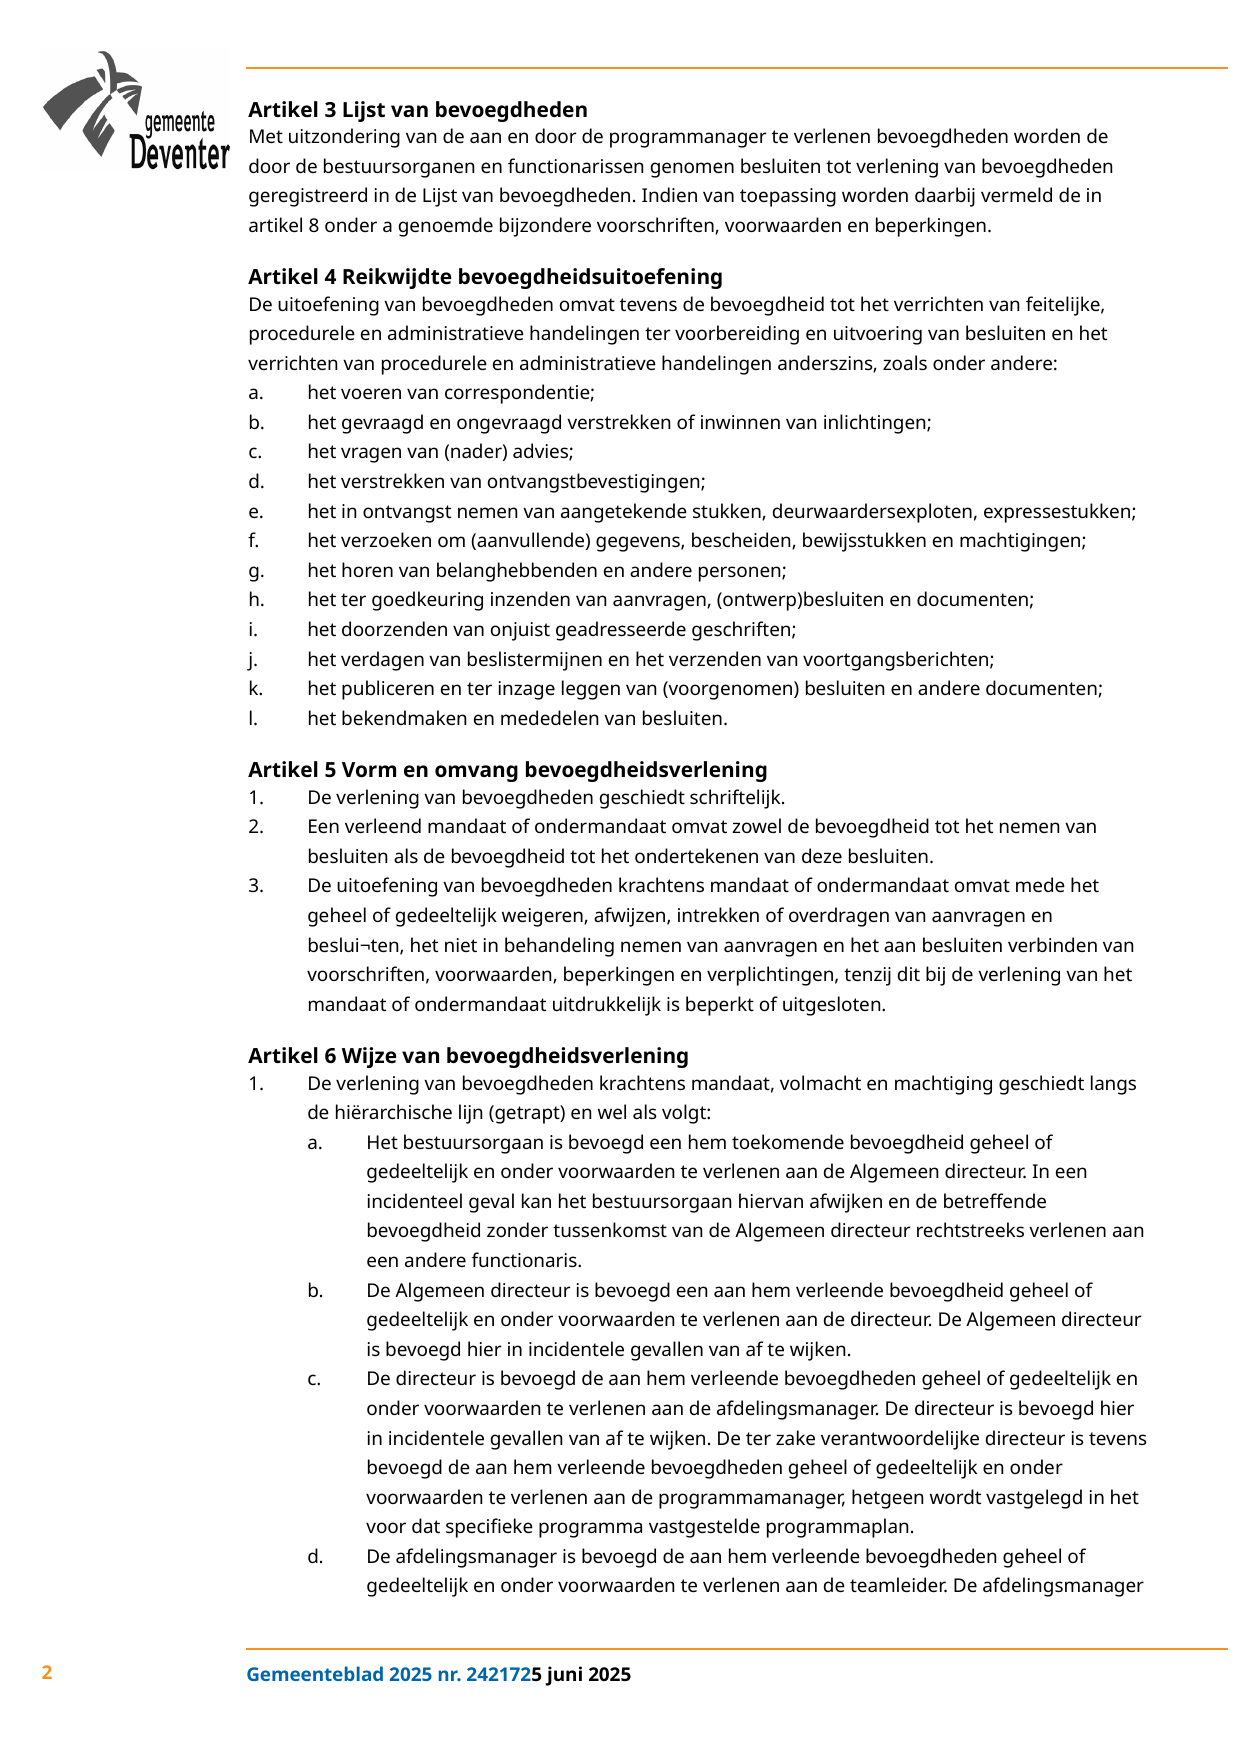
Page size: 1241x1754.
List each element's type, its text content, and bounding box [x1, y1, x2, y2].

list het verzoeken om (aanvullende) gegevens, bescheiden, bewijsstukken en machtigingen; [248, 527, 1152, 553]
list het ter goedkeuring inzenden van aanvragen, (ontwerp)besluiten en documenten; [248, 587, 1152, 612]
text Artikel 6 Wijze van bevoegdheidsverlening [248, 1041, 1152, 1070]
list Een verleend mandaat of ondermandaat omvat zowel de bevoegdheid tot het nemen van besluiten als de bevoegdheid tot het ondertekenen van deze besluiten. [248, 813, 1152, 869]
list Het bestuursorgaan is bevoegd een hem toekomende bevoegdheid geheel of gedeeltelijk en onder voorwaarden te verlenen aan de Algemeen directeur. In een incidenteel geval kan het bestuursorgaan hiervan afwijken en de betreffende bevoegdheid zonder tussenkomst van de Algemeen directeur rechtstreeks verlenen aan een andere functionaris. [307, 1129, 1152, 1273]
text Artikel 5 Vorm en omvang bevoegdheidsverlening [248, 755, 1152, 784]
list De verlening van bevoegdheden krachtens mandaat, volmacht en machtiging geschiedt langs de hiërarchische lijn (getrapt) en wel als volgt: [248, 1070, 1152, 1125]
list het vragen van (nader) advies; [248, 439, 1152, 464]
list het publiceren en ter inzage leggen van (voorgenomen) besluiten en andere documenten; [248, 675, 1152, 701]
list het in ontvangst nemen van aangetekende stukken, deurwaardersexploten, expressestukken; [248, 498, 1152, 524]
list De verlening van bevoegdheden geschiedt schriftelijk. [248, 784, 1152, 809]
list De directeur is bevoegd de aan hem verleende bevoegdheden geheel of gedeeltelijk en onder voorwaarden te verlenen aan de afdelingsmanager. De directeur is bevoegd hier in incidentele gevallen van af te wijken. De ter zake verantwoordelijke directeur is tevens bevoegd de aan hem verleende bevoegdheden geheel of gedeeltelijk en onder voorwaarden te verlenen aan de programmamanager, hetgeen wordt vastgelegd in het voor dat specifieke programma vastgestelde programmaplan. [307, 1366, 1152, 1539]
list het bekendmaken en mededelen van besluiten. [248, 705, 1152, 731]
text Artikel 4 Reikwijdte bevoegdheidsuitoefening [248, 262, 1152, 291]
list het verstrekken van ontvangstbevestigingen; [248, 468, 1152, 494]
list het voeren van correspondentie; [248, 379, 1152, 405]
text Met uitzondering van de aan en door de programmanager te verlenen bevoegdheden worden de door de bestuursorganen en functionarissen genomen besluiten tot verlening van bevoegdheden geregistreerd in de Lijst van bevoegdheden. Indien van toepassing worden daarbij vermeld de in artikel 8 onder a genoemde bijzondere voorschriften, voorwaarden en beperkingen. [248, 123, 1152, 238]
list De uitoefening van bevoegdheden krachtens mandaat of ondermandaat omvat mede het geheel of gedeeltelijk weigeren, afwijzen, intrekken of overdragen van aanvragen en beslui¬ten, het niet in behandeling nemen van aanvragen en het aan besluiten verbinden van voorschriften, voorwaarden, beperkingen en verplichtingen, tenzij dit bij de verlening van het mandaat of ondermandaat uitdrukkelijk is beperkt of uitgesloten. [248, 873, 1152, 1017]
list het verdagen van beslistermijnen en het verzenden van voortgangsberichten; [248, 646, 1152, 672]
list het gevraagd en ongevraagd verstrekken of inwinnen van inlichtingen; [248, 409, 1152, 435]
list De Algemeen directeur is bevoegd een aan hem verleende bevoegdheid geheel of gedeeltelijk en onder voorwaarden te verlenen aan de directeur. De Algemeen directeur is bevoegd hier in incidentele gevallen van af te wijken. [307, 1277, 1152, 1362]
list het horen van belanghebbenden en andere personen; [248, 557, 1152, 583]
list het doorzenden van onjuist geadresseerde geschriften; [248, 616, 1152, 642]
text Artikel 3 Lijst van bevoegdheden [248, 95, 1152, 123]
text De uitoefening van bevoegdheden omvat tevens de bevoegdheid tot het verrichten van feitelijke, procedurele en administratieve handelingen ter voorbereiding en uitvoering van besluiten en het verrichten van procedurele en administratieve handelingen anderszins, zoals onder andere: [248, 291, 1152, 376]
list De afdelingsmanager is bevoegd de aan hem verleende bevoegdheden geheel of gedeeltelijk en onder voorwaarden te verlenen aan de teamleider. De afdelingsmanager [307, 1543, 1152, 1598]
picture [41, 47, 231, 172]
